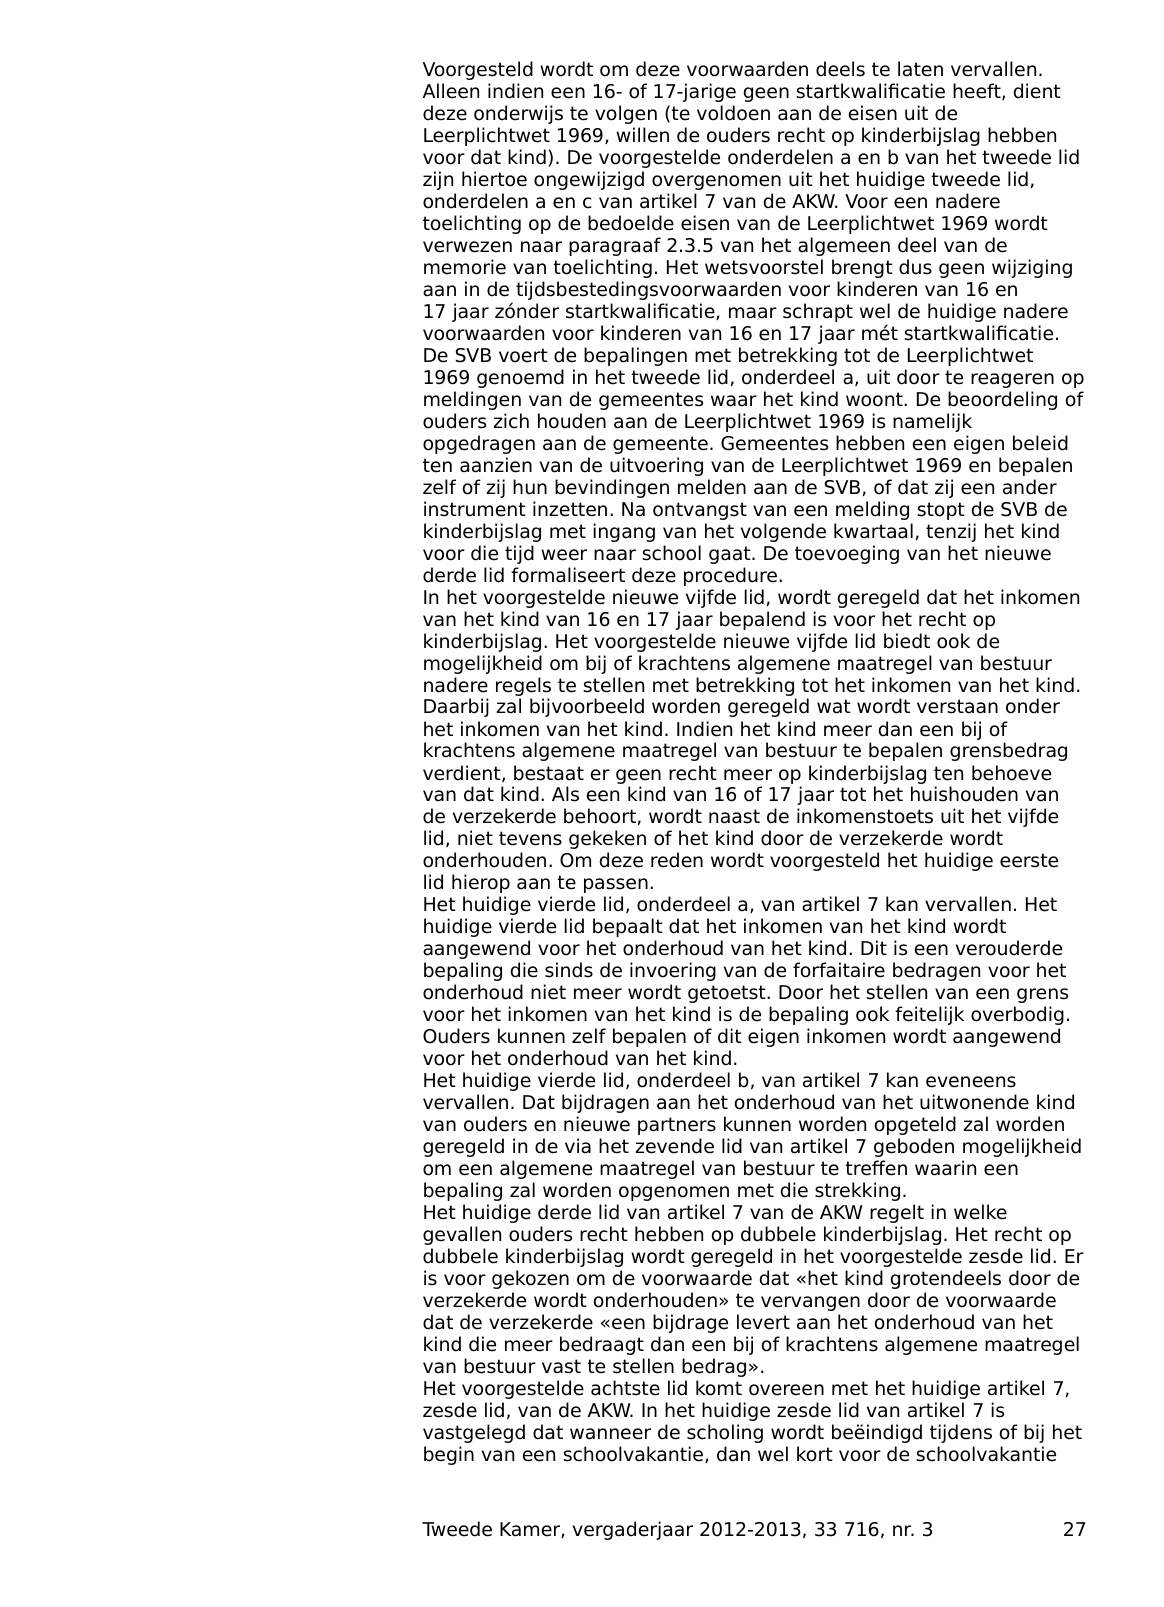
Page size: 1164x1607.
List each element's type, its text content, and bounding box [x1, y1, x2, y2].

text Het huidige vierde lid, onderdeel a, van artikel 7 kan vervallen. Het huidige vierde lid bepaalt dat het inkomen van het kind wordt aangewend voor het onderhoud van het kind. Dit is een verouderde bepaling die sinds de invoering van de forfaitaire bedragen voor het onderhoud niet meer wordt getoetst. Door het stellen van een grens voor het inkomen van het kind is de bepaling ook feitelijk overbodig. Ouders kunnen zelf bepalen of dit eigen inkomen wordt aangewend voor het onderhoud van het kind. [422, 894, 1087, 1070]
text Het voorgestelde achtste lid komt overeen met het huidige artikel 7, zesde lid, van de AKW. In het huidige zesde lid van artikel 7 is vastgelegd dat wanneer de scholing wordt beëindigd tijdens of bij het begin van een schoolvakantie, dan wel kort voor de schoolvakantie [422, 1378, 1087, 1466]
text Voorgesteld wordt om deze voorwaarden deels te laten vervallen. Alleen indien een 16- of 17-jarige geen startkwalificatie heeft, dient deze onderwijs te volgen (te voldoen aan de eisen uit de Leerplichtwet 1969, willen de ouders recht op kinderbijslag hebben voor dat kind). De voorgestelde onderdelen a en b van het tweede lid zijn hiertoe ongewijzigd overgenomen uit het huidige tweede lid, onderdelen a en c van artikel 7 van de AKW. Voor een nadere toelichting op de bedoelde eisen van de Leerplichtwet 1969 wordt verwezen naar paragraaf 2.3.5 van het algemeen deel van de memorie van toelichting. Het wetsvoorstel brengt dus geen wijziging aan in de tijdsbestedingsvoorwaarden voor kinderen van 16 en 17 jaar zónder startkwalificatie, maar schrapt wel de huidige nadere voorwaarden voor kinderen van 16 en 17 jaar mét startkwalificatie. [422, 59, 1087, 345]
text Het huidige derde lid van artikel 7 van de AKW regelt in welke gevallen ouders recht hebben op dubbele kinderbijslag. Het recht op dubbele kinderbijslag wordt geregeld in het voorgestelde zesde lid. Er is voor gekozen om de voorwaarde dat «het kind grotendeels door de verzekerde wordt onderhouden» te vervangen door de voorwaarde dat de verzekerde «een bijdrage levert aan het onderhoud van het kind die meer bedraagt dan een bij of krachtens algemene maatregel van bestuur vast te stellen bedrag». [422, 1202, 1087, 1378]
text De SVB voert de bepalingen met betrekking tot de Leerplichtwet 1969 genoemd in het tweede lid, onderdeel a, uit door te reageren op meldingen van de gemeentes waar het kind woont. De beoordeling of ouders zich houden aan de Leerplichtwet 1969 is namelijk opgedragen aan de gemeente. Gemeentes hebben een eigen beleid ten aanzien van de uitvoering van de Leerplichtwet 1969 en bepalen zelf of zij hun bevindingen melden aan de SVB, of dat zij een ander instrument inzetten. Na ontvangst van een melding stopt de SVB de kinderbijslag met ingang van het volgende kwartaal, tenzij het kind voor die tijd weer naar school gaat. De toevoeging van het nieuwe derde lid formaliseert deze procedure. [422, 345, 1087, 587]
text Het huidige vierde lid, onderdeel b, van artikel 7 kan eveneens vervallen. Dat bijdragen aan het onderhoud van het uitwonende kind van ouders en nieuwe partners kunnen worden opgeteld zal worden geregeld in de via het zevende lid van artikel 7 geboden mogelijkheid om een algemene maatregel van bestuur te treffen waarin een bepaling zal worden opgenomen met die strekking. [422, 1070, 1087, 1202]
text In het voorgestelde nieuwe vijfde lid, wordt geregeld dat het inkomen van het kind van 16 en 17 jaar bepalend is voor het recht op kinderbijslag. Het voorgestelde nieuwe vijfde lid biedt ook de mogelijkheid om bij of krachtens algemene maatregel van bestuur nadere regels te stellen met betrekking tot het inkomen van het kind. Daarbij zal bijvoorbeeld worden geregeld wat wordt verstaan onder het inkomen van het kind. Indien het kind meer dan een bij of krachtens algemene maatregel van bestuur te bepalen grensbedrag verdient, bestaat er geen recht meer op kinderbijslag ten behoeve van dat kind. Als een kind van 16 of 17 jaar tot het huishouden van de verzekerde behoort, wordt naast de inkomenstoets uit het vijfde lid, niet tevens gekeken of het kind door de verzekerde wordt onderhouden. Om deze reden wordt voorgesteld het huidige eerste lid hierop aan te passen. [422, 587, 1087, 894]
